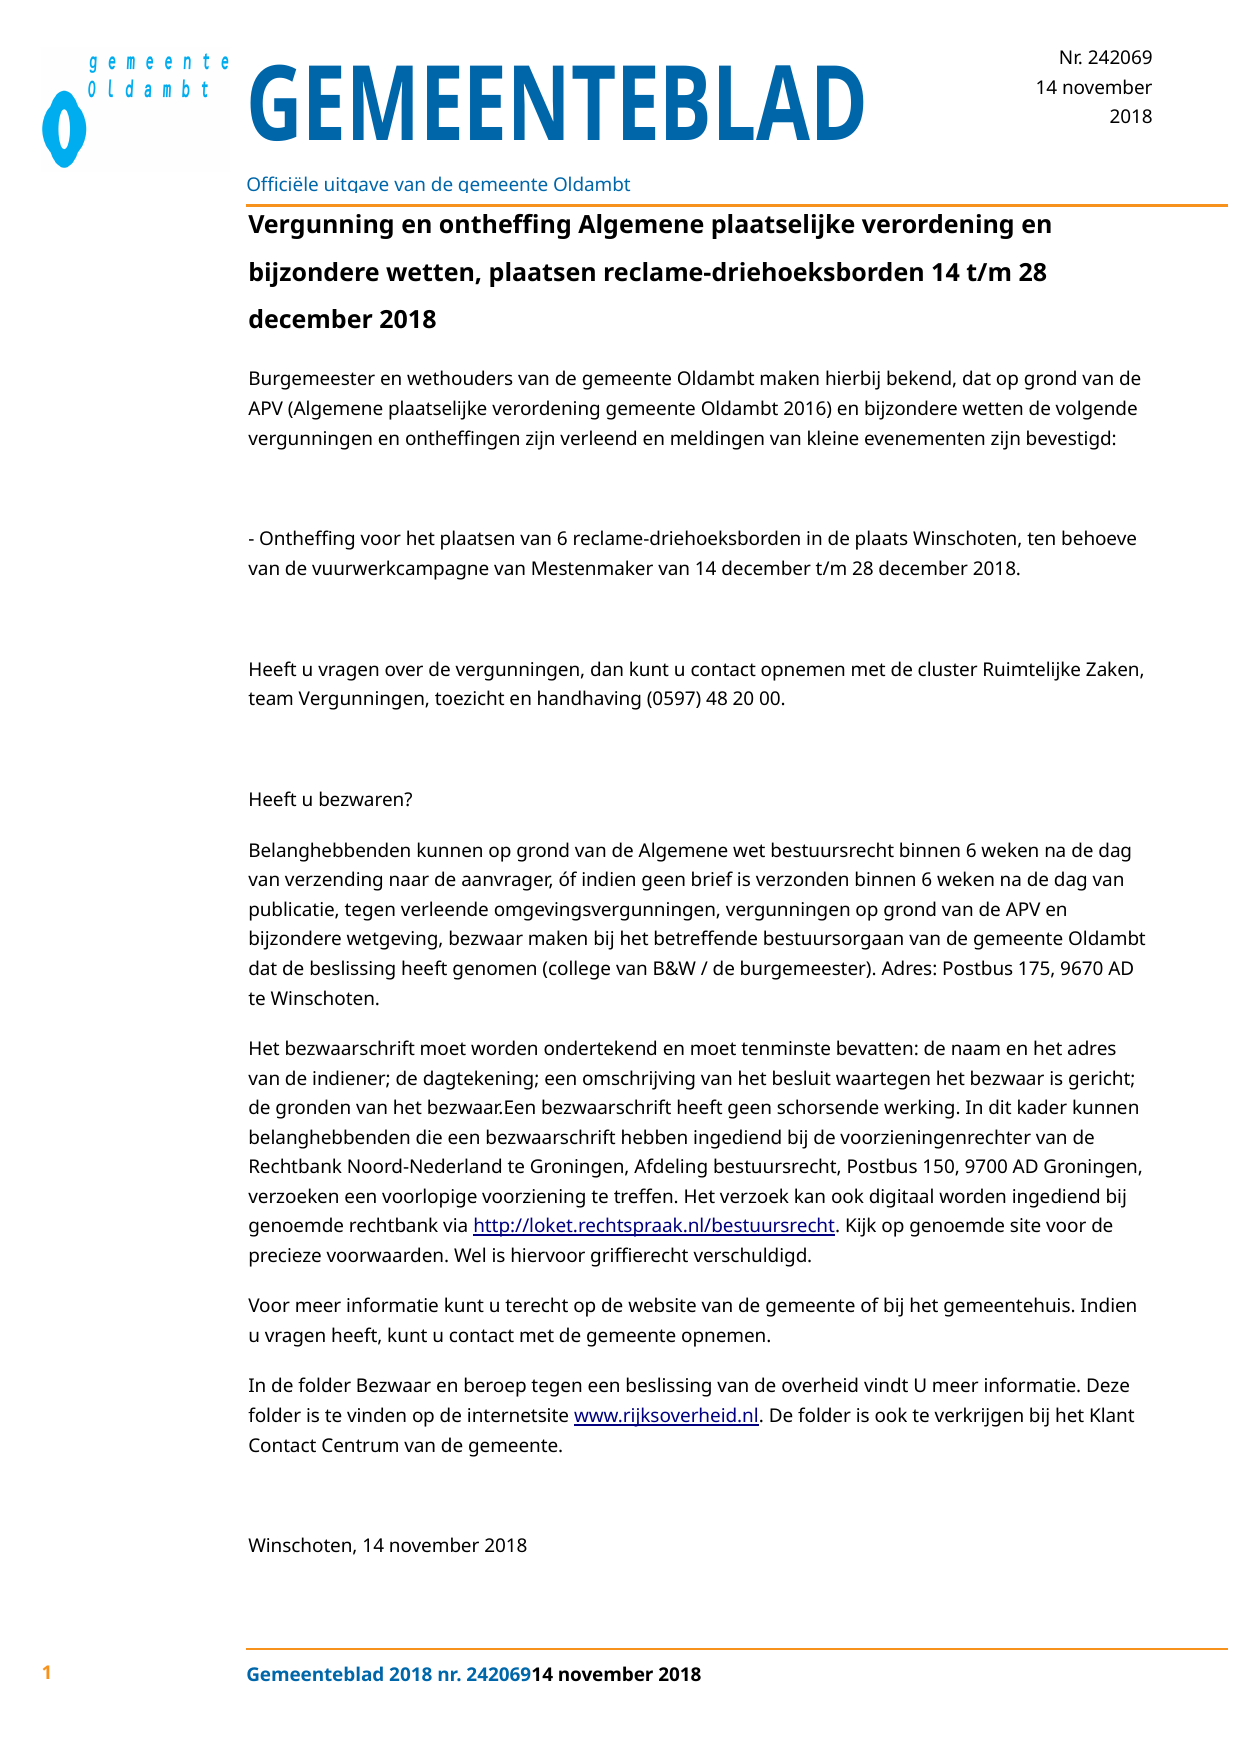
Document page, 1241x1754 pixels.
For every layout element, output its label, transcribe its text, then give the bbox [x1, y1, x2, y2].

text Burgemeester en wethouders van de gemeente Oldambt maken hierbij bekend, dat op grond van de APV (Algemene plaatselijke verordening gemeente Oldambt 2016) en bijzondere wetten de volgende vergunningen en ontheffingen zijn verleend en meldingen van kleine evenementen zijn bevestigd: [248, 366, 1152, 450]
text In de folder Bezwaar en beroep tegen een beslissing van de overheid vindt U meer informatie. Deze folder is te vinden op de internetsite www.rijksoverheid.nl. De folder is ook te verkrijgen bij het Klant Contact Centrum van de gemeente. [248, 1373, 1152, 1457]
text Voor meer informatie kunt u terecht op de website van de gemeente of bij het gemeentehuis. Indien u vragen heeft, kunt u contact met de gemeente opnemen. [248, 1293, 1152, 1348]
text Winschoten, 14 november 2018 [248, 1533, 1152, 1558]
text Vergunning en ontheffing Algemene plaatselijke verordening en bijzondere wetten, plaatsen reclame-driehoeksborden 14 t/m 28 december 2018 [248, 207, 1152, 336]
text Heeft u vragen over de vergunningen, dan kunt u contact opnemen met de cluster Ruimtelijke Zaken, team Vergunningen, toezicht en handhaving (0597) 48 20 00. [248, 656, 1152, 711]
text Belanghebbenden kunnen op grond van de Algemene wet bestuursrecht binnen 6 weken na de dag van verzending naar de aanvrager, óf indien geen brief is verzonden binnen 6 weken na de dag van publicatie, tegen verleende omgevingsvergunningen, vergunningen op grond van de APV en bijzondere wetgeving, bezwaar maken bij het betreffende bestuursorgaan van de gemeente Oldambt dat de beslissing heeft genomen (college van B&W / de burgemeester). Adres: Postbus 175, 9670 AD te Winschoten. [248, 837, 1152, 1010]
text Heeft u bezwaren? [248, 786, 1152, 812]
text Het bezwaarschrift moet worden ondertekend en moet tenminste bevatten: de naam en het adres van de indiener; de dagtekening; een omschrijving van het besluit waartegen het bezwaar is gericht; de gronden van het bezwaar.Een bezwaarschrift heeft geen schorsende werking. In dit kader kunnen belanghebbenden die een bezwaarschrift hebben ingediend bij de voorzieningenrechter van de Rechtbank Noord-Nederland te Groningen, Afdeling bestuursrecht, Postbus 150, 9700 AD Groningen, verzoeken een voorlopige voorziening te treffen. Het verzoek kan ook digitaal worden ingediend bij genoemde rechtbank via http://loket.rechtspraak.nl/bestuursrecht. Kijk op genoemde site voor de precieze voorwaarden. Wel is hiervoor griffierecht verschuldigd. [248, 1035, 1152, 1268]
text - Ontheffing voor het plaatsen van 6 reclame-driehoeksborden in de plaats Winschoten, ten behoeve van de vuurwerkcampagne van Mestenmaker van 14 december t/m 28 december 2018. [248, 526, 1152, 581]
picture [41, 47, 231, 172]
